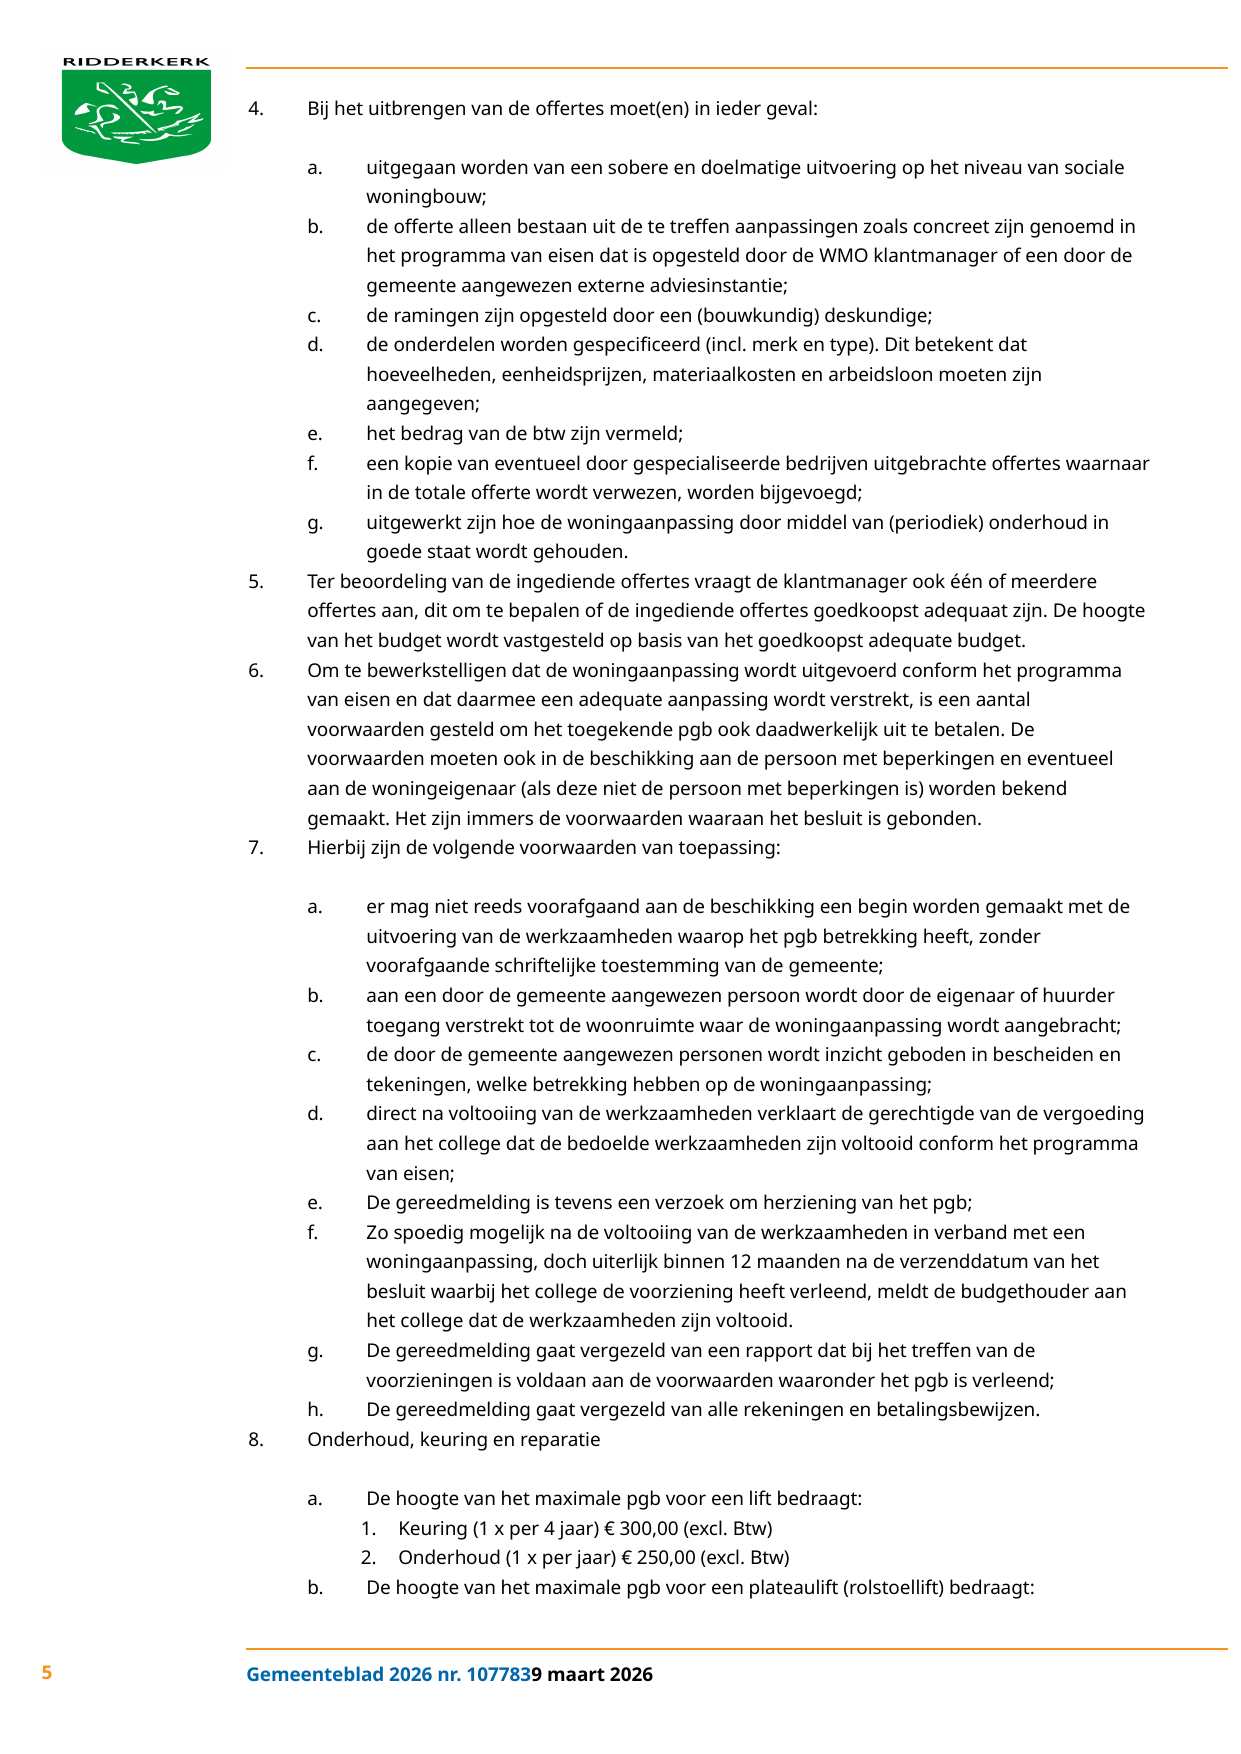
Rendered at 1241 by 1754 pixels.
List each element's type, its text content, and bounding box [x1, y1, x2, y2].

list de door de gemeente aangewezen personen wordt inzicht geboden in bescheiden en tekeningen, welke betrekking hebben op de woningaanpassing; [307, 1041, 1152, 1097]
list direct na voltooiing van de werkzaamheden verklaart de gerechtigde van de vergoeding aan het college dat de bedoelde werkzaamheden zijn voltooid conform het programma van eisen; [307, 1101, 1152, 1186]
list Ter beoordeling van de ingediende offertes vraagt de klantmanager ook één of meerdere offertes aan, dit om te bepalen of de ingediende offertes goedkoopst adequaat zijn. De hoogte van het budget wordt vastgesteld op basis van het goedkoopst adequate budget. [248, 568, 1152, 653]
list de onderdelen worden gespecificeerd (incl. merk en type). Dit betekent dat hoeveelheden, eenheidsprijzen, materiaalkosten en arbeidsloon moeten zijn aangegeven; [307, 331, 1152, 416]
list De gereedmelding gaat vergezeld van een rapport dat bij het treffen van de voorzieningen is voldaan aan de voorwaarden waaronder het pgb is verleend; [307, 1337, 1152, 1393]
list Om te bewerkstelligen dat de woningaanpassing wordt uitgevoerd conform het programma van eisen en dat daarmee een adequate aanpassing wordt verstrekt, is een aantal voorwaarden gesteld om het toegekende pgb ook daadwerkelijk uit te betalen. De voorwaarden moeten ook in de beschikking aan de persoon met beperkingen en eventueel aan de woningeigenaar (als deze niet de persoon met beperkingen is) worden bekend gemaakt. Het zijn immers de voorwaarden waaraan het besluit is gebonden. [248, 657, 1152, 831]
list De gereedmelding is tevens een verzoek om herziening van het pgb; [307, 1189, 1152, 1215]
list De hoogte van het maximale pgb voor een plateaulift (rolstoellift) bedraagt: [307, 1574, 1152, 1600]
list de ramingen zijn opgesteld door een (bouwkundig) deskundige; [307, 302, 1152, 328]
list er mag niet reeds voorafgaand aan de beschikking een begin worden gemaakt met de uitvoering van de werkzaamheden waarop het pgb betrekking heeft, zonder voorafgaande schriftelijke toestemming van de gemeente; [307, 893, 1152, 978]
list De gereedmelding gaat vergezeld van alle rekeningen en betalingsbewijzen. [307, 1396, 1152, 1422]
list de offerte alleen bestaan uit de te treffen aanpassingen zoals concreet zijn genoemd in het programma van eisen dat is opgesteld door de WMO klantmanager of een door de gemeente aangewezen externe adviesinstantie; [307, 213, 1152, 298]
list Keuring (1 x per 4 jaar) € 300,00 (excl. Btw) [361, 1515, 1152, 1541]
list Hierbij zijn de volgende voorwaarden van toepassing: [248, 834, 1152, 860]
list De hoogte van het maximale pgb voor een lift bedraagt: [307, 1485, 1152, 1511]
picture [41, 47, 231, 172]
list uitgegaan worden van een sobere en doelmatige uitvoering op het niveau van sociale woningbouw; [307, 154, 1152, 209]
list Onderhoud (1 x per jaar) € 250,00 (excl. Btw) [361, 1544, 1152, 1570]
list Zo spoedig mogelijk na de voltooiing van de werkzaamheden in verband met een woningaanpassing, doch uiterlijk binnen 12 maanden na de verzenddatum van het besluit waarbij het college de voorziening heeft verleend, meldt de budgethouder aan het college dat de werkzaamheden zijn voltooid. [307, 1219, 1152, 1333]
list het bedrag van de btw zijn vermeld; [307, 420, 1152, 446]
list aan een door de gemeente aangewezen persoon wordt door de eigenaar of huurder toegang verstrekt tot de woonruimte waar de woningaanpassing wordt aangebracht; [307, 982, 1152, 1038]
list een kopie van eventueel door gespecialiseerde bedrijven uitgebrachte offertes waarnaar in de totale offerte wordt verwezen, worden bijgevoegd; [307, 450, 1152, 505]
list uitgewerkt zijn hoe de woningaanpassing door middel van (periodiek) onderhoud in goede staat wordt gehouden. [307, 509, 1152, 564]
list Bij het uitbrengen van de offertes moet(en) in ieder geval: [248, 95, 1152, 121]
list Onderhoud, keuring en reparatie [248, 1426, 1152, 1452]
